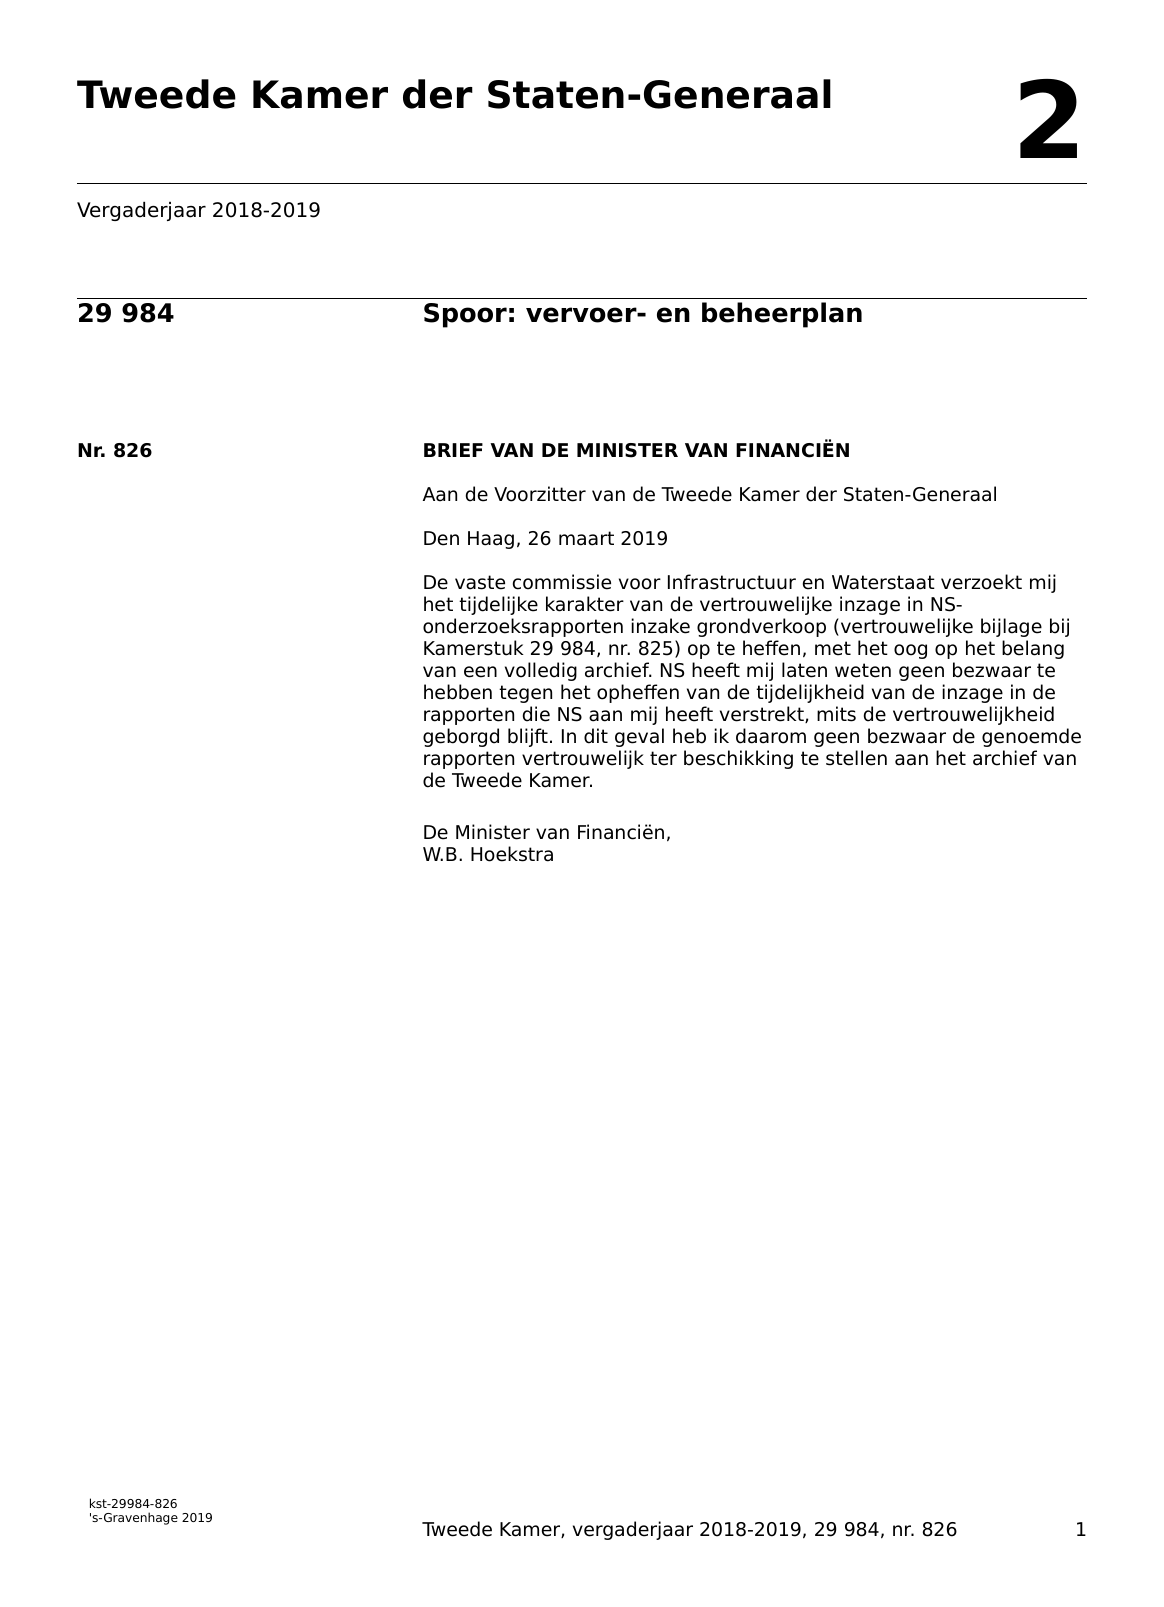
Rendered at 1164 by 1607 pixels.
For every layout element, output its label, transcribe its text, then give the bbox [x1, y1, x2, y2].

text kst-29984-826 [88, 1497, 323, 1511]
text Aan de Voorzitter van de Tweede Kamer der Staten-Generaal [422, 484, 1087, 506]
table_header Tweede Kamer der Staten-Generaal [77, 59, 886, 183]
subtitle Nr. 826 BRIEF VAN DE MINISTER VAN FINANCIËN [77, 440, 1087, 462]
table_cell Vergaderjaar 2018-2019 [77, 184, 1087, 298]
text 's-Gravenhage 2019 [88, 1511, 323, 1525]
text Den Haag, 26 maart 2019 [422, 528, 1087, 550]
text De Minister van Financiën, W.B. Hoekstra [422, 822, 1087, 866]
table_header 2 [886, 59, 1087, 183]
subtitle 29 984 Spoor: vervoer- en beheerplan [77, 299, 1087, 329]
text De vaste commissie voor Infrastructuur en Waterstaat verzoekt mij het tijdelijke karakter van de vertrouwelijke inzage in NS-onderzoeksrapporten inzake grondverkoop (vertrouwelijke bijlage bij Kamerstuk 29 984, nr. 825) op te heffen, met het oog op het belang van een volledig archief. NS heeft mij laten weten geen bezwaar te hebben tegen het opheffen van de tijdelijkheid van de inzage in de rapporten die NS aan mij heeft verstrekt, mits de vertrouwelijkheid geborgd blijft. In dit geval heb ik daarom geen bezwaar de genoemde rapporten vertrouwelijk ter beschikking te stellen aan het archief van de Tweede Kamer. [422, 572, 1087, 792]
